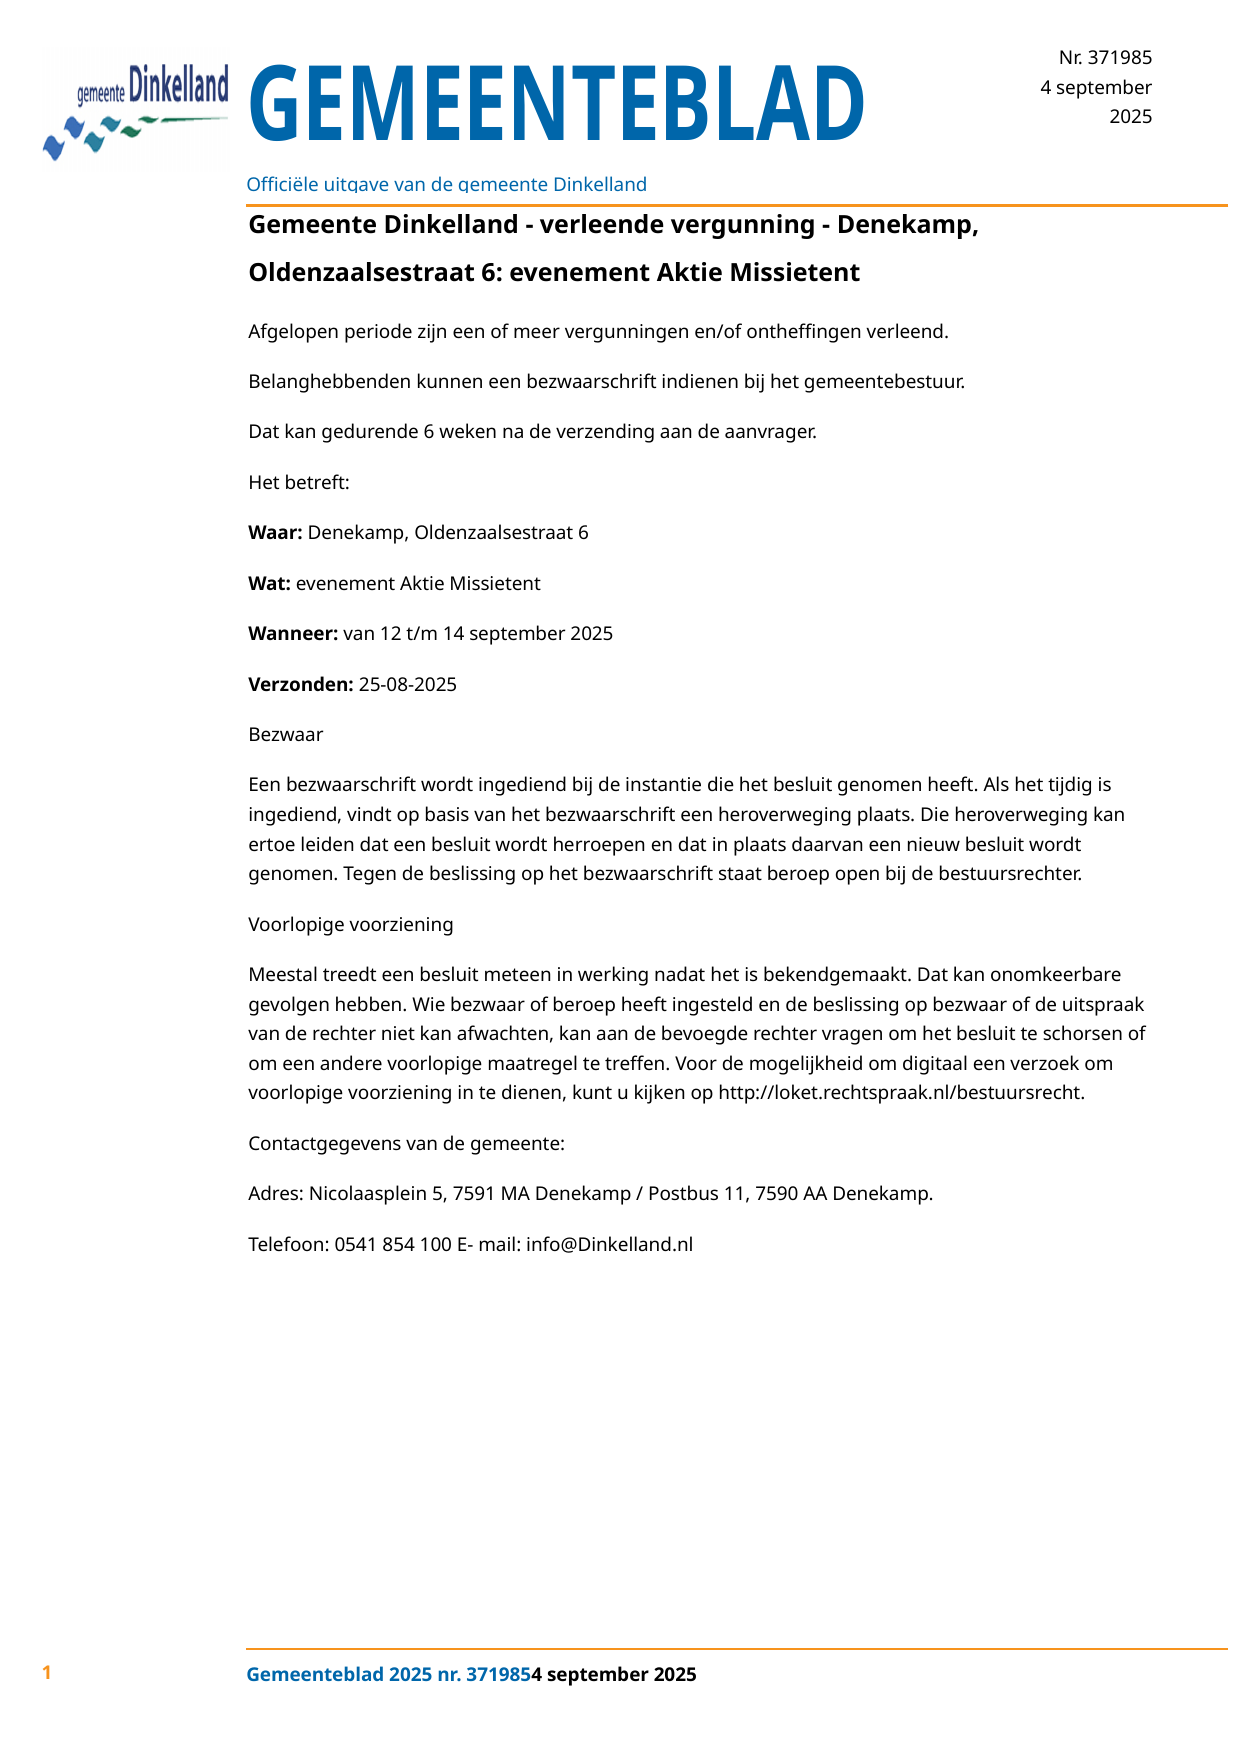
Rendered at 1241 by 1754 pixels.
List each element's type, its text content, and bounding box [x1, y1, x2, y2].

text Wat: evenement Aktie Missietent [248, 570, 1152, 596]
text Contactgegevens van de gemeente: [248, 1130, 1152, 1156]
text Adres: Nicolaasplein 5, 7591 MA Denekamp / Postbus 11, 7590 AA Denekamp. [248, 1180, 1152, 1206]
text Dat kan gedurende 6 weken na de verzending aan de aanvrager. [248, 419, 1152, 444]
text Telefoon: 0541 854 100 E- mail: info@Dinkelland.nl [248, 1231, 1152, 1257]
text Wanneer: van 12 t/m 14 september 2025 [248, 620, 1152, 646]
text Een bezwaarschrift wordt ingediend bij de instantie die het besluit genomen heeft. Als het tijdig is ingediend, vindt op basis van het bezwaarschrift een heroverweging plaats. Die heroverweging kan ertoe leiden dat een besluit wordt herroepen en dat in plaats daarvan een nieuw besluit wordt genomen. Tegen de beslissing op het bezwaarschrift staat beroep open bij de bestuursrechter. [248, 772, 1152, 886]
text Gemeente Dinkelland - verleende vergunning - Denekamp, Oldenzaalsestraat 6: evenement Aktie Missietent [248, 207, 1152, 288]
text Verzonden: 25-08-2025 [248, 671, 1152, 697]
text Het betreft: [248, 469, 1152, 495]
text Bezwaar [248, 721, 1152, 747]
text Afgelopen periode zijn een of meer vergunningen en/of ontheffingen verleend. [248, 318, 1152, 344]
text Voorlopige voorziening [248, 911, 1152, 937]
text Belanghebbenden kunnen een bezwaarschrift indienen bij het gemeentebestuur. [248, 368, 1152, 394]
picture [41, 47, 231, 172]
text Meestal treedt een besluit meteen in werking nadat het is bekendgemaakt. Dat kan onomkeerbare gevolgen hebben. Wie bezwaar of beroep heeft ingesteld en de beslissing op bezwaar of de uitspraak van de rechter niet kan afwachten, kan aan de bevoegde rechter vragen om het besluit te schorsen of om een andere voorlopige maatregel te treffen. Voor de mogelijkheid om digitaal een verzoek om voorlopige voorziening in te dienen, kunt u kijken op http://loket.rechtspraak.nl/bestuursrecht. [248, 961, 1152, 1105]
text Waar: Denekamp, Oldenzaalsestraat 6 [248, 519, 1152, 545]
